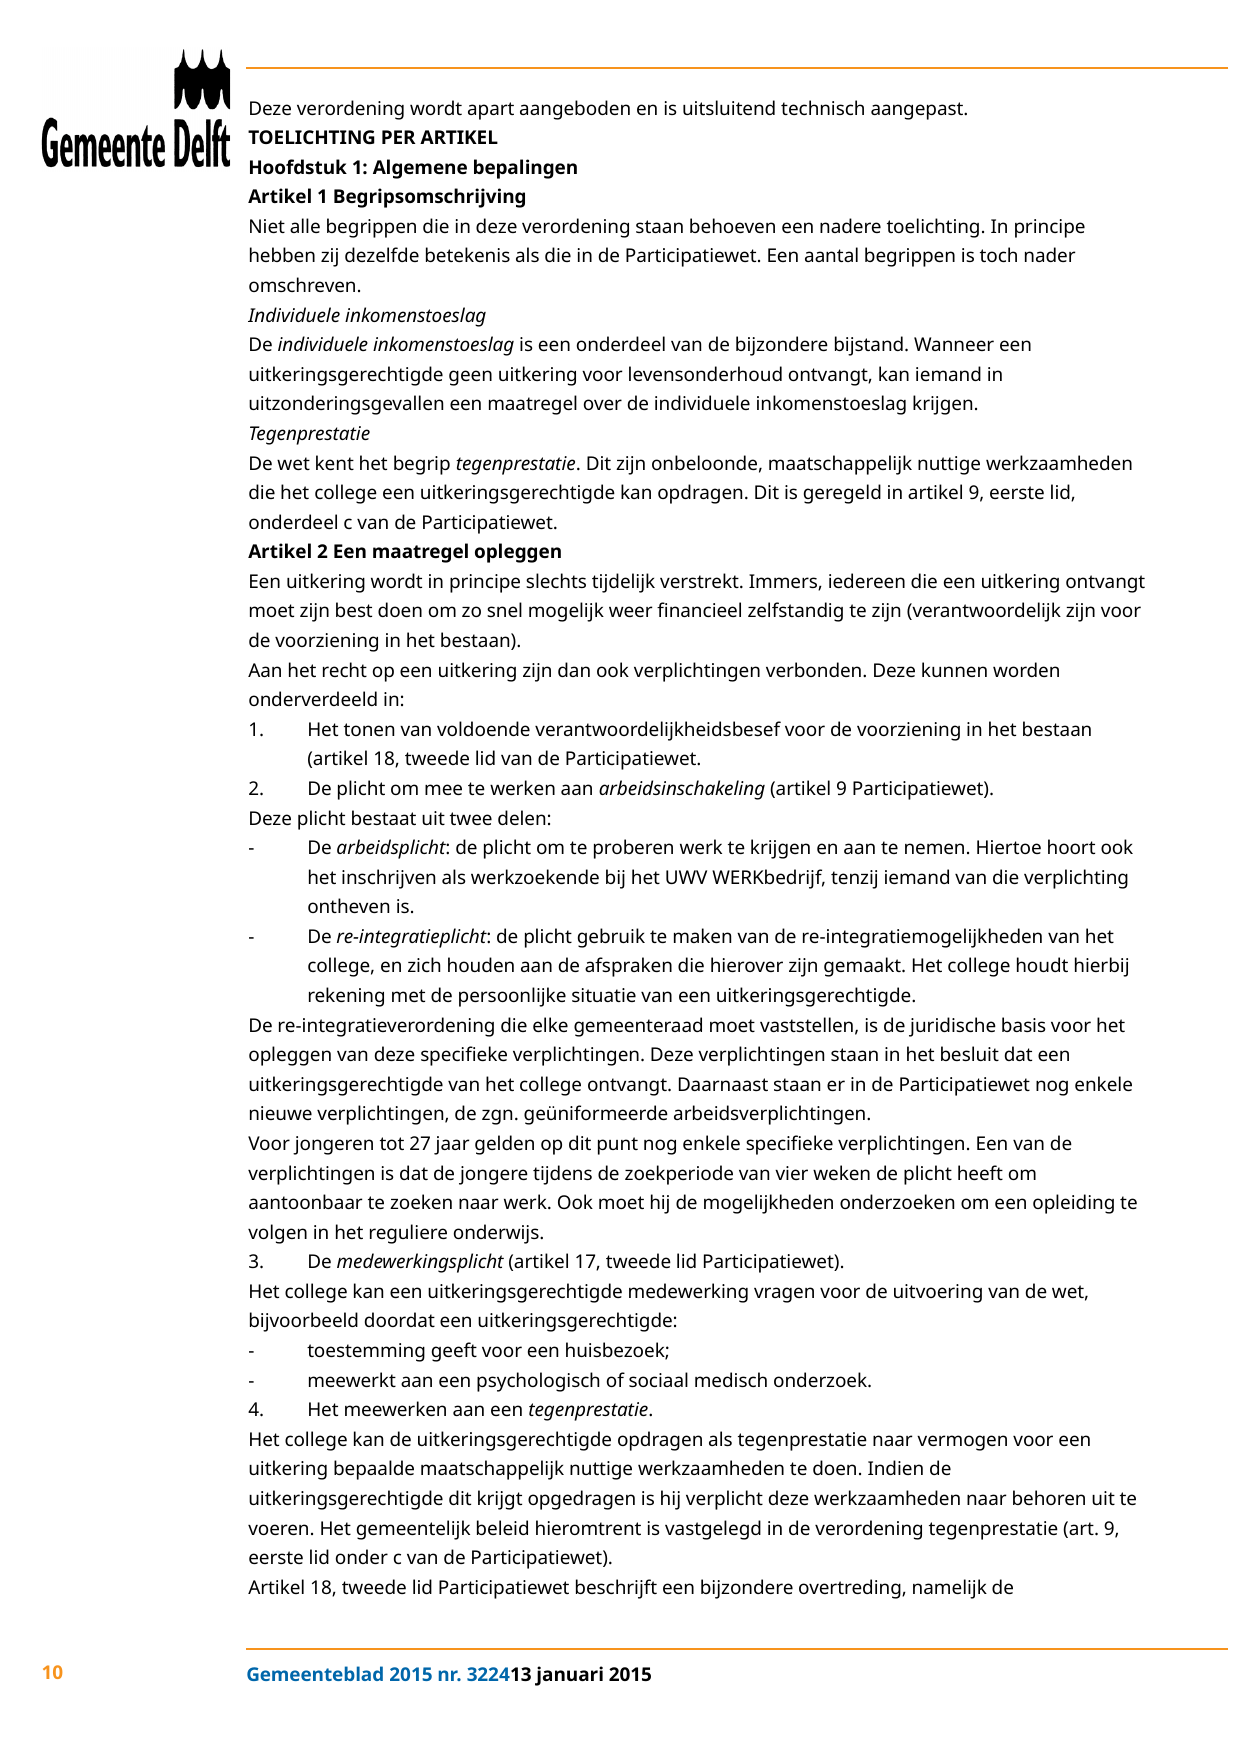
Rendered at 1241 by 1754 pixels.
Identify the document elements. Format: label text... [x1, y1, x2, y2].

list De medewerkingsplicht (artikel 17, tweede lid Participatiewet). [248, 1248, 1152, 1274]
text Het college kan de uitkeringsgerechtigde opdragen als tegenprestatie naar vermogen voor een uitkering bepaalde maatschappelijk nuttige werkzaamheden te doen. Indien de uitkeringsgerechtigde dit krijgt opgedragen is hij verplicht deze werkzaamheden naar behoren uit te voeren. Het gemeentelijk beleid hieromtrent is vastgelegd in de verordening tegenprestatie (art. 9, eerste lid onder c van de Participatiewet). [248, 1426, 1152, 1570]
text De wet kent het begrip tegenprestatie. Dit zijn onbeloonde, maatschappelijk nuttige werkzaamheden die het college een uitkeringsgerechtigde kan opdragen. Dit is geregeld in artikel 9, eerste lid, onderdeel c van de Participatiewet. [248, 450, 1152, 535]
list De plicht om mee te werken aan arbeidsinschakeling (artikel 9 Participatiewet). [248, 775, 1152, 801]
text Artikel 18, tweede lid Participatiewet beschrijft een bijzondere overtreding, namelijk de [248, 1574, 1152, 1600]
text Artikel 2 Een maatregel opleggen [248, 538, 1152, 564]
list De re-integratieplicht: de plicht gebruik te maken van de re-integratiemogelijkheden van het college, en zich houden aan de afspraken die hierover zijn gemaakt. Het college houdt hierbij rekening met de persoonlijke situatie van een uitkeringsgerechtigde. [248, 923, 1152, 1008]
text Aan het recht op een uitkering zijn dan ook verplichtingen verbonden. Deze kunnen worden onderverdeeld in: [248, 657, 1152, 712]
text Hoofdstuk 1: Algemene bepalingen [248, 154, 1152, 180]
text Deze verordening wordt apart aangeboden en is uitsluitend technisch aangepast. [248, 95, 1152, 121]
text TOELICHTING PER ARTIKEL [248, 124, 1152, 150]
text Een uitkering wordt in principe slechts tijdelijk verstrekt. Immers, iedereen die een uitkering ontvangt moet zijn best doen om zo snel mogelijk weer financieel zelfstandig te zijn (verantwoordelijk zijn voor de voorziening in het bestaan). [248, 568, 1152, 653]
text Deze plicht bestaat uit twee delen: [248, 805, 1152, 831]
text Artikel 1 Begripsomschrijving [248, 183, 1152, 209]
list De arbeidsplicht: de plicht om te proberen werk te krijgen en aan te nemen. Hiertoe hoort ook het inschrijven als werkzoekende bij het UWV WERKbedrijf, tenzij iemand van die verplichting ontheven is. [248, 834, 1152, 919]
picture [41, 47, 231, 172]
list Het tonen van voldoende verantwoordelijkheidsbesef voor de voorziening in het bestaan (artikel 18, tweede lid van de Participatiewet. [248, 716, 1152, 771]
text De individuele inkomenstoeslag is een onderdeel van de bijzondere bijstand. Wanneer een uitkeringsgerechtigde geen uitkering voor levensonderhoud ontvangt, kan iemand in uitzonderingsgevallen een maatregel over de individuele inkomenstoeslag krijgen. [248, 331, 1152, 416]
text Individuele inkomenstoeslag [248, 302, 1152, 328]
text Het college kan een uitkeringsgerechtigde medewerking vragen voor de uitvoering van de wet, bijvoorbeeld doordat een uitkeringsgerechtigde: [248, 1278, 1152, 1333]
text Voor jongeren tot 27 jaar gelden op dit punt nog enkele specifieke verplichtingen. Een van de verplichtingen is dat de jongere tijdens de zoekperiode van vier weken de plicht heeft om aantoonbaar te zoeken naar werk. Ook moet hij de mogelijkheden onderzoeken om een opleiding te volgen in het reguliere onderwijs. [248, 1130, 1152, 1245]
list meewerkt aan een psychologisch of sociaal medisch onderzoek. [248, 1367, 1152, 1393]
text Tegenprestatie [248, 420, 1152, 446]
text De re-integratieverordening die elke gemeenteraad moet vaststellen, is de juridische basis voor het opleggen van deze specifieke verplichtingen. Deze verplichtingen staan in het besluit dat een uitkeringsgerechtigde van het college ontvangt. Daarnaast staan er in de Participatiewet nog enkele nieuwe verplichtingen, de zgn. geüniformeerde arbeidsverplichtingen. [248, 1012, 1152, 1126]
list Het meewerken aan een tegenprestatie. [248, 1396, 1152, 1422]
list toestemming geeft voor een huisbezoek; [248, 1337, 1152, 1363]
text Niet alle begrippen die in deze verordening staan behoeven een nadere toelichting. In principe hebben zij dezelfde betekenis als die in de Participatiewet. Een aantal begrippen is toch nader omschreven. [248, 213, 1152, 298]
